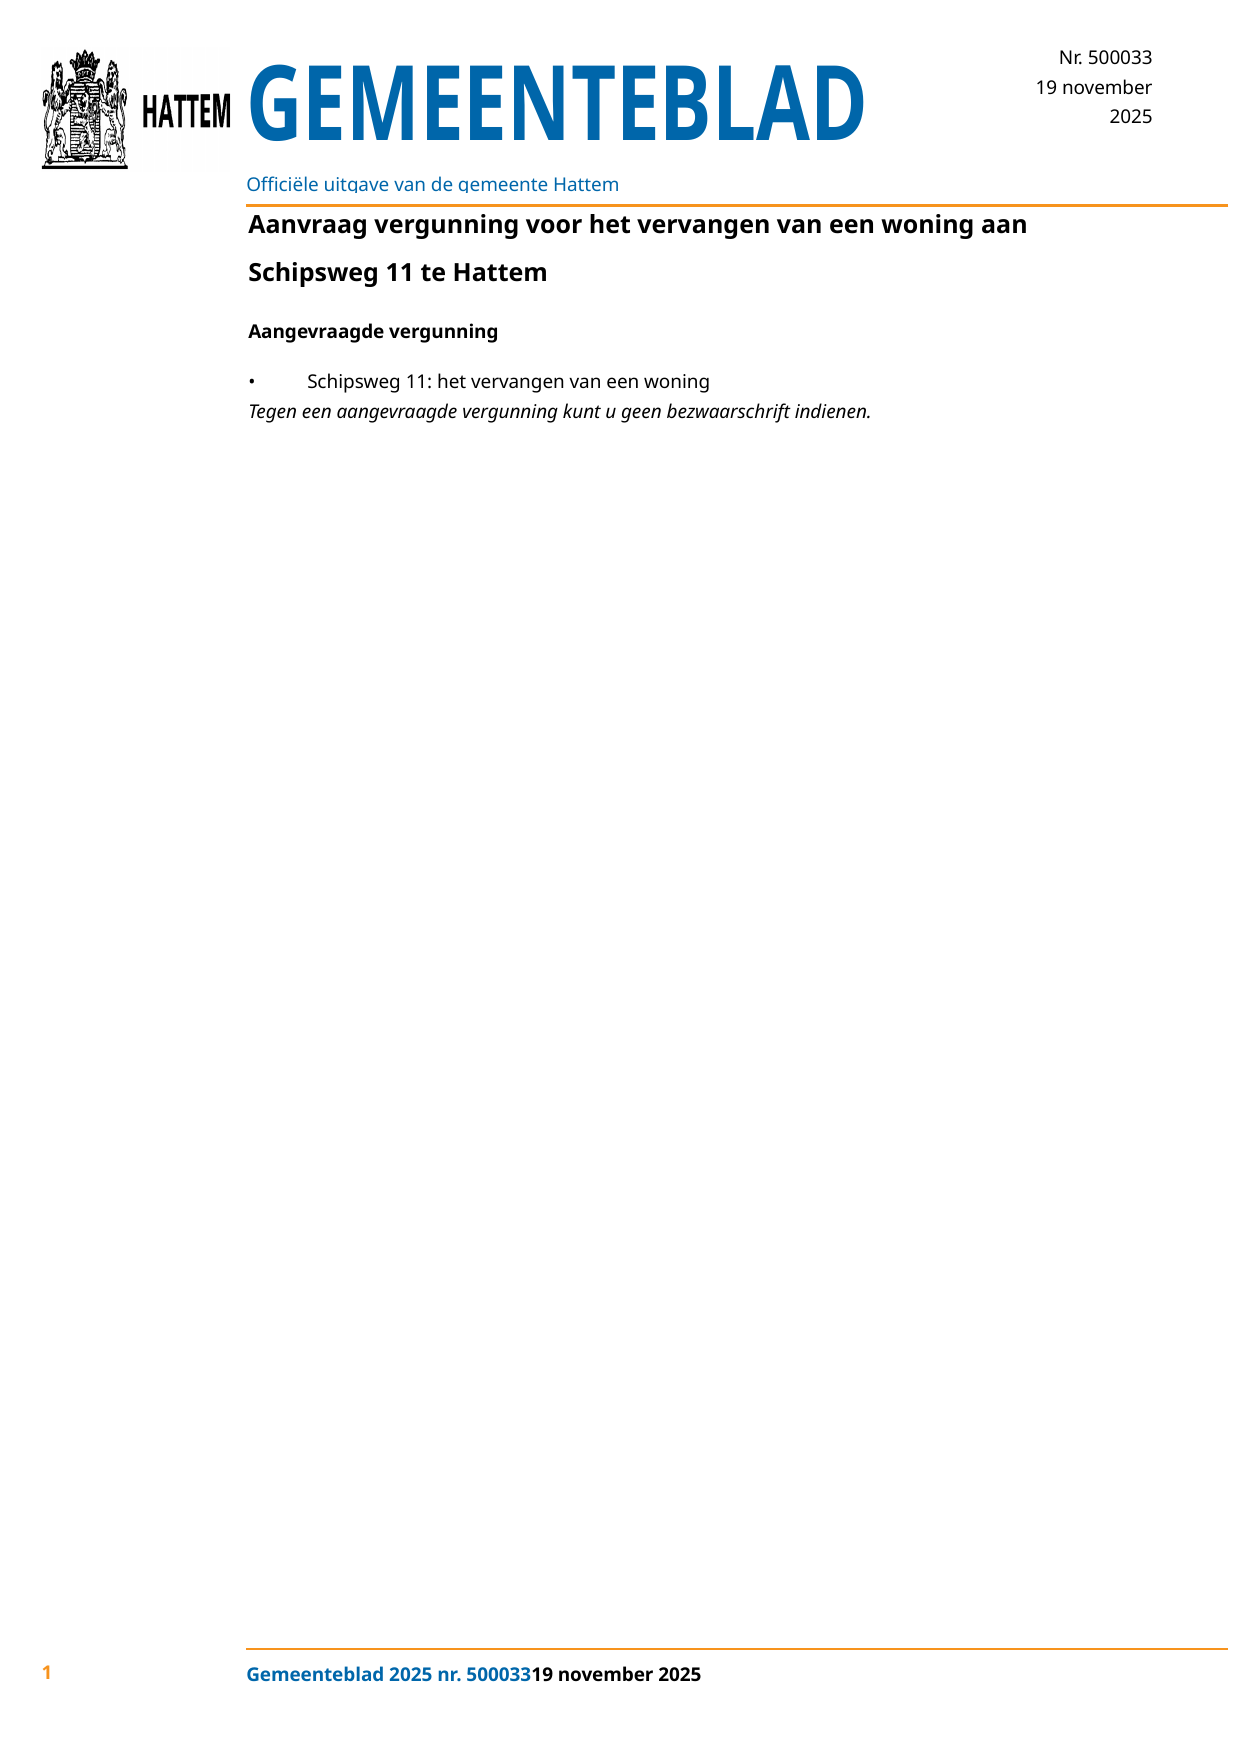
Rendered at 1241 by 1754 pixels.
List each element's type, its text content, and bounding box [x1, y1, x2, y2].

text Aangevraagde vergunning [248, 318, 1152, 344]
text Tegen een aangevraagde vergunning kunt u geen bezwaarschrift indienen. [248, 398, 1152, 424]
picture [41, 47, 231, 172]
list Schipsweg 11: het vervangen van een woning [248, 368, 1152, 394]
text Aanvraag vergunning voor het vervangen van een woning aan Schipsweg 11 te Hattem [248, 207, 1152, 288]
